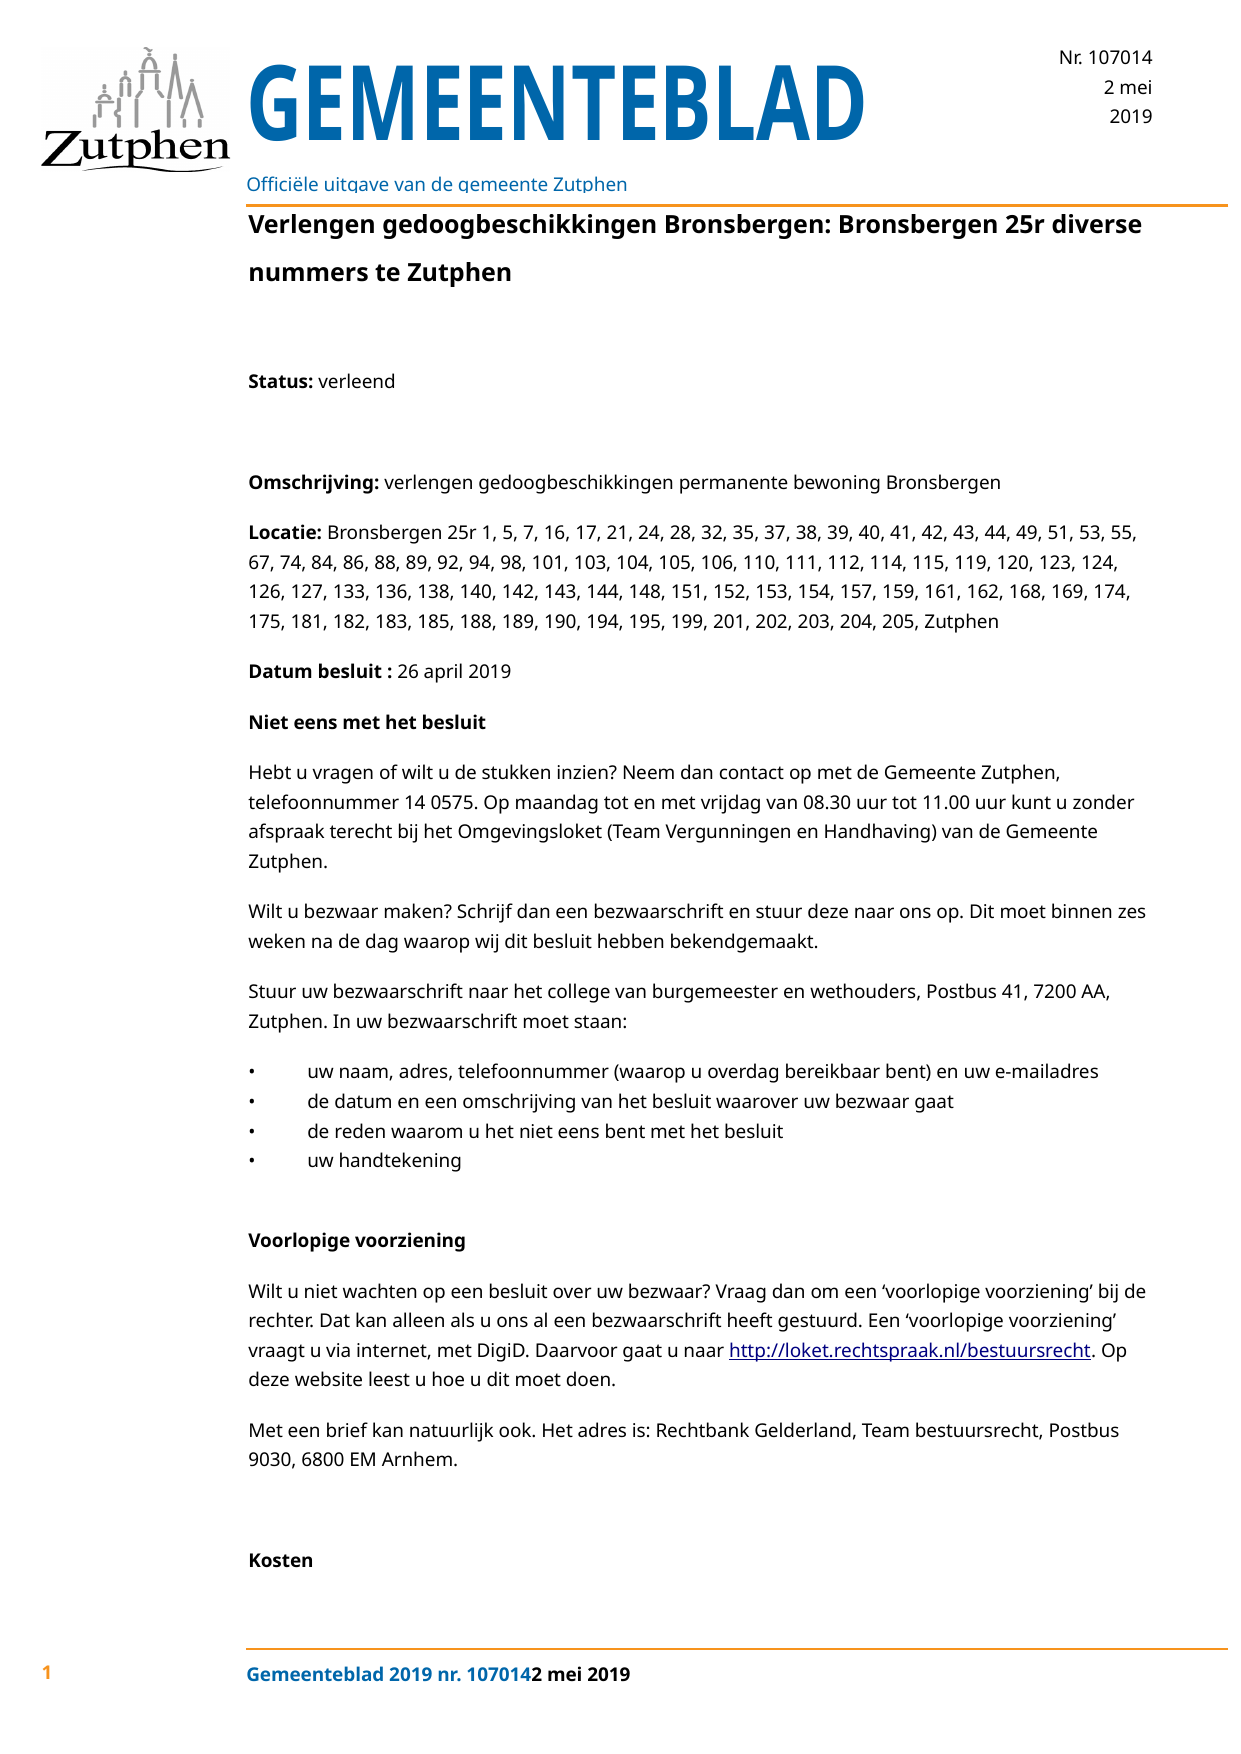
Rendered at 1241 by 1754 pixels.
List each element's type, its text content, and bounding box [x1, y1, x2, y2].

text Locatie: Bronsbergen 25r 1, 5, 7, 16, 17, 21, 24, 28, 32, 35, 37, 38, 39, 40, 41, 42, 43, 44, 49, 51, 53, 55, 67, 74, 84, 86, 88, 89, 92, 94, 98, 101, 103, 104, 105, 106, 110, 111, 112, 114, 115, 119, 120, 123, 124, 126, 127, 133, 136, 138, 140, 142, 143, 144, 148, 151, 152, 153, 154, 157, 159, 161, 162, 168, 169, 174, 175, 181, 182, 183, 185, 188, 189, 190, 194, 195, 199, 201, 202, 203, 204, 205, Zutphen [248, 519, 1152, 634]
text Status: verleend [248, 368, 1152, 394]
text Datum besluit : 26 april 2019 [248, 659, 1152, 684]
picture [41, 47, 231, 172]
text Omschrijving: verlengen gedoogbeschikkingen permanente bewoning Bronsbergen [248, 469, 1152, 495]
text Stuur uw bezwaarschrift naar het college van burgemeester en wethouders, Postbus 41, 7200 AA, Zutphen. In uw bezwaarschrift moet staan: [248, 979, 1152, 1034]
text Verlengen gedoogbeschikkingen Bronsbergen: Bronsbergen 25r diverse nummers te Zutphen [248, 207, 1152, 288]
text Niet eens met het besluit [248, 709, 1152, 735]
list de datum en een omschrijving van het besluit waarover uw bezwaar gaat [248, 1088, 1152, 1114]
text Voorlopige voorziening [248, 1227, 1152, 1253]
text Wilt u niet wachten op een besluit over uw bezwaar? Vraag dan om een ‘voorlopige voorziening’ bij de rechter. Dat kan alleen als u ons al een bezwaarschrift heeft gestuurd. Een ‘voorlopige voorziening’ vraagt u via internet, met DigiD. Daarvoor gaat u naar http://loket.rechtspraak.nl/bestuursrecht. Op deze website leest u hoe u dit moet doen. [248, 1278, 1152, 1392]
text Met een brief kan natuurlijk ook. Het adres is: Rechtbank Gelderland, Team bestuursrecht, Postbus 9030, 6800 EM Arnhem. [248, 1417, 1152, 1472]
list uw handtekening [248, 1147, 1152, 1173]
text Hebt u vragen of wilt u de stukken inzien? Neem dan contact op met de Gemeente Zutphen, telefoonnummer 14 0575. Op maandag tot en met vrijdag van 08.30 uur tot 11.00 uur kunt u zonder afspraak terecht bij het Omgevingsloket (Team Vergunningen en Handhaving) van de Gemeente Zutphen. [248, 759, 1152, 874]
text Wilt u bezwaar maken? Schrijf dan een bezwaarschrift en stuur deze naar ons op. Dit moet binnen zes weken na de dag waarop wij dit besluit hebben bekendgemaakt. [248, 899, 1152, 954]
text Kosten [248, 1547, 1152, 1573]
list de reden waarom u het niet eens bent met het besluit [248, 1118, 1152, 1144]
list uw naam, adres, telefoonnummer (waarop u overdag bereikbaar bent) en uw e-mailadres [248, 1059, 1152, 1084]
